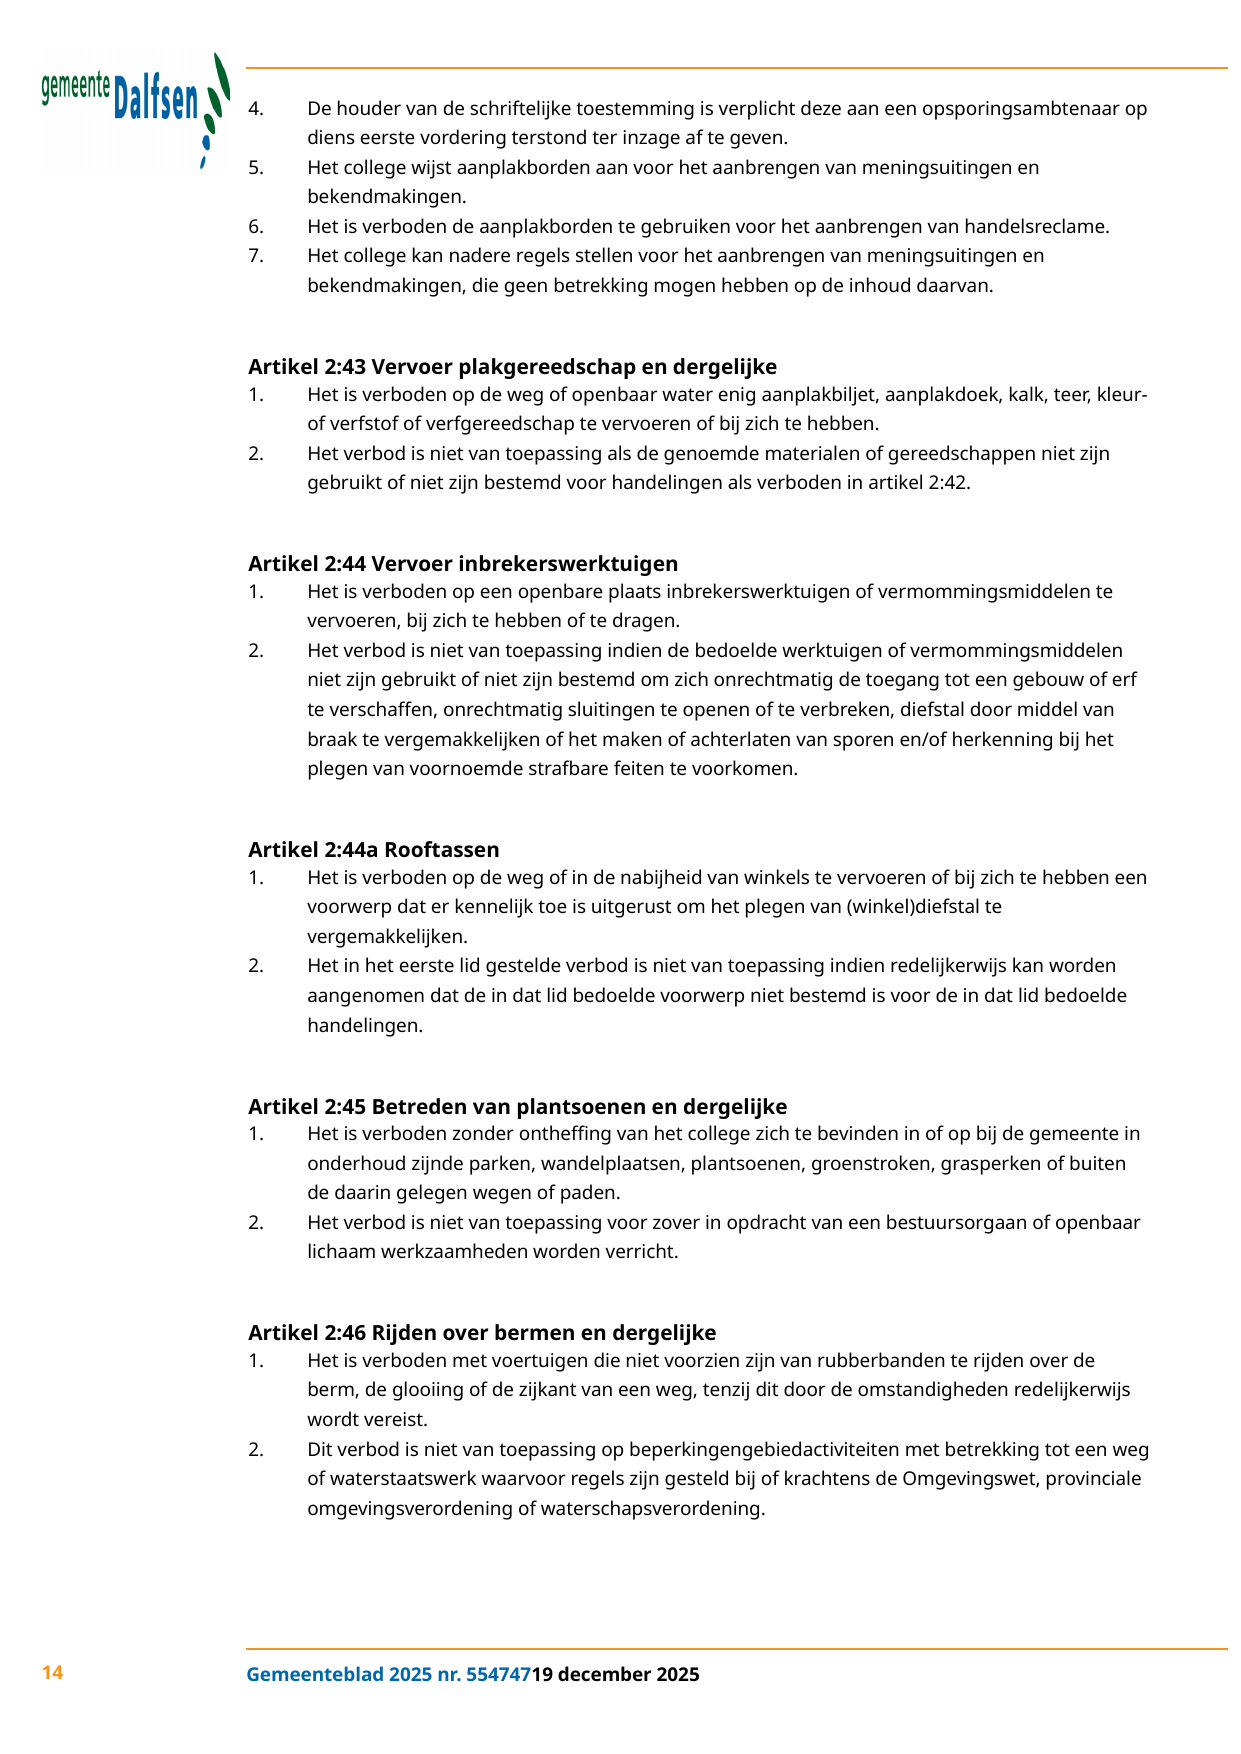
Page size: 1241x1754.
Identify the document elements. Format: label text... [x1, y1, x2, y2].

list Het college wijst aanplakborden aan voor het aanbrengen van meningsuitingen en bekendmakingen. [248, 154, 1152, 209]
list Het is verboden op de weg of openbaar water enig aanplakbiljet, aanplakdoek, kalk, teer, kleur- of verfstof of verfgereedschap te vervoeren of bij zich te hebben. [248, 381, 1152, 436]
list Het is verboden met voertuigen die niet voorzien zijn van rubberbanden te rijden over de berm, de glooiing of de zijkant van een weg, tenzij dit door de omstandigheden redelijkerwijs wordt vereist. [248, 1347, 1152, 1432]
text Artikel 2:45 Betreden van plantsoenen en dergelijke [248, 1092, 1152, 1120]
text Artikel 2:46 Rijden over bermen en dergelijke [248, 1318, 1152, 1347]
list Het is verboden zonder ontheffing van het college zich te bevinden in of op bij de gemeente in onderhoud zijnde parken, wandelplaatsen, plantsoenen, groenstroken, grasperken of buiten de daarin gelegen wegen of paden. [248, 1120, 1152, 1205]
list Het college kan nadere regels stellen voor het aanbrengen van meningsuitingen en bekendmakingen, die geen betrekking mogen hebben op de inhoud daarvan. [248, 243, 1152, 298]
list Het is verboden de aanplakborden te gebruiken voor het aanbrengen van handelsreclame. [248, 213, 1152, 239]
list Het is verboden op een openbare plaats inbrekerswerktuigen of vermommingsmiddelen te vervoeren, bij zich te hebben of te dragen. [248, 578, 1152, 633]
text Artikel 2:44 Vervoer inbrekerswerktuigen [248, 549, 1152, 578]
text Artikel 2:44a Rooftassen [248, 835, 1152, 864]
list De houder van de schriftelijke toestemming is verplicht deze aan een opsporingsambtenaar op diens eerste vordering terstond ter inzage af te geven. [248, 95, 1152, 150]
text Artikel 2:43 Vervoer plakgereedschap en dergelijke [248, 352, 1152, 381]
picture [41, 47, 231, 172]
list Het verbod is niet van toepassing voor zover in opdracht van een bestuursorgaan of openbaar lichaam werkzaamheden worden verricht. [248, 1209, 1152, 1264]
list Het verbod is niet van toepassing als de genoemde materialen of gereedschappen niet zijn gebruikt of niet zijn bestemd voor handelingen als verboden in artikel 2:42. [248, 440, 1152, 495]
list Het verbod is niet van toepassing indien de bedoelde werktuigen of vermommingsmiddelen niet zijn gebruikt of niet zijn bestemd om zich onrechtmatig de toegang tot een gebouw of erf te verschaffen, onrechtmatig sluitingen te openen of te verbreken, diefstal door middel van braak te vergemakkelijken of het maken of achterlaten van sporen en/of herkenning bij het plegen van voornoemde strafbare feiten te voorkomen. [248, 637, 1152, 781]
list Het in het eerste lid gestelde verbod is niet van toepassing indien redelijkerwijs kan worden aangenomen dat de in dat lid bedoelde voorwerp niet bestemd is voor de in dat lid bedoelde handelingen. [248, 953, 1152, 1037]
list Dit verbod is niet van toepassing op beperkingengebiedactiviteiten met betrekking tot een weg of waterstaatswerk waarvoor regels zijn gesteld bij of krachtens de Omgevingswet, provinciale omgevingsverordening of waterschapsverordening. [248, 1436, 1152, 1521]
list Het is verboden op de weg of in de nabijheid van winkels te vervoeren of bij zich te hebben een voorwerp dat er kennelijk toe is uitgerust om het plegen van (winkel)diefstal te vergemakkelijken. [248, 864, 1152, 949]
